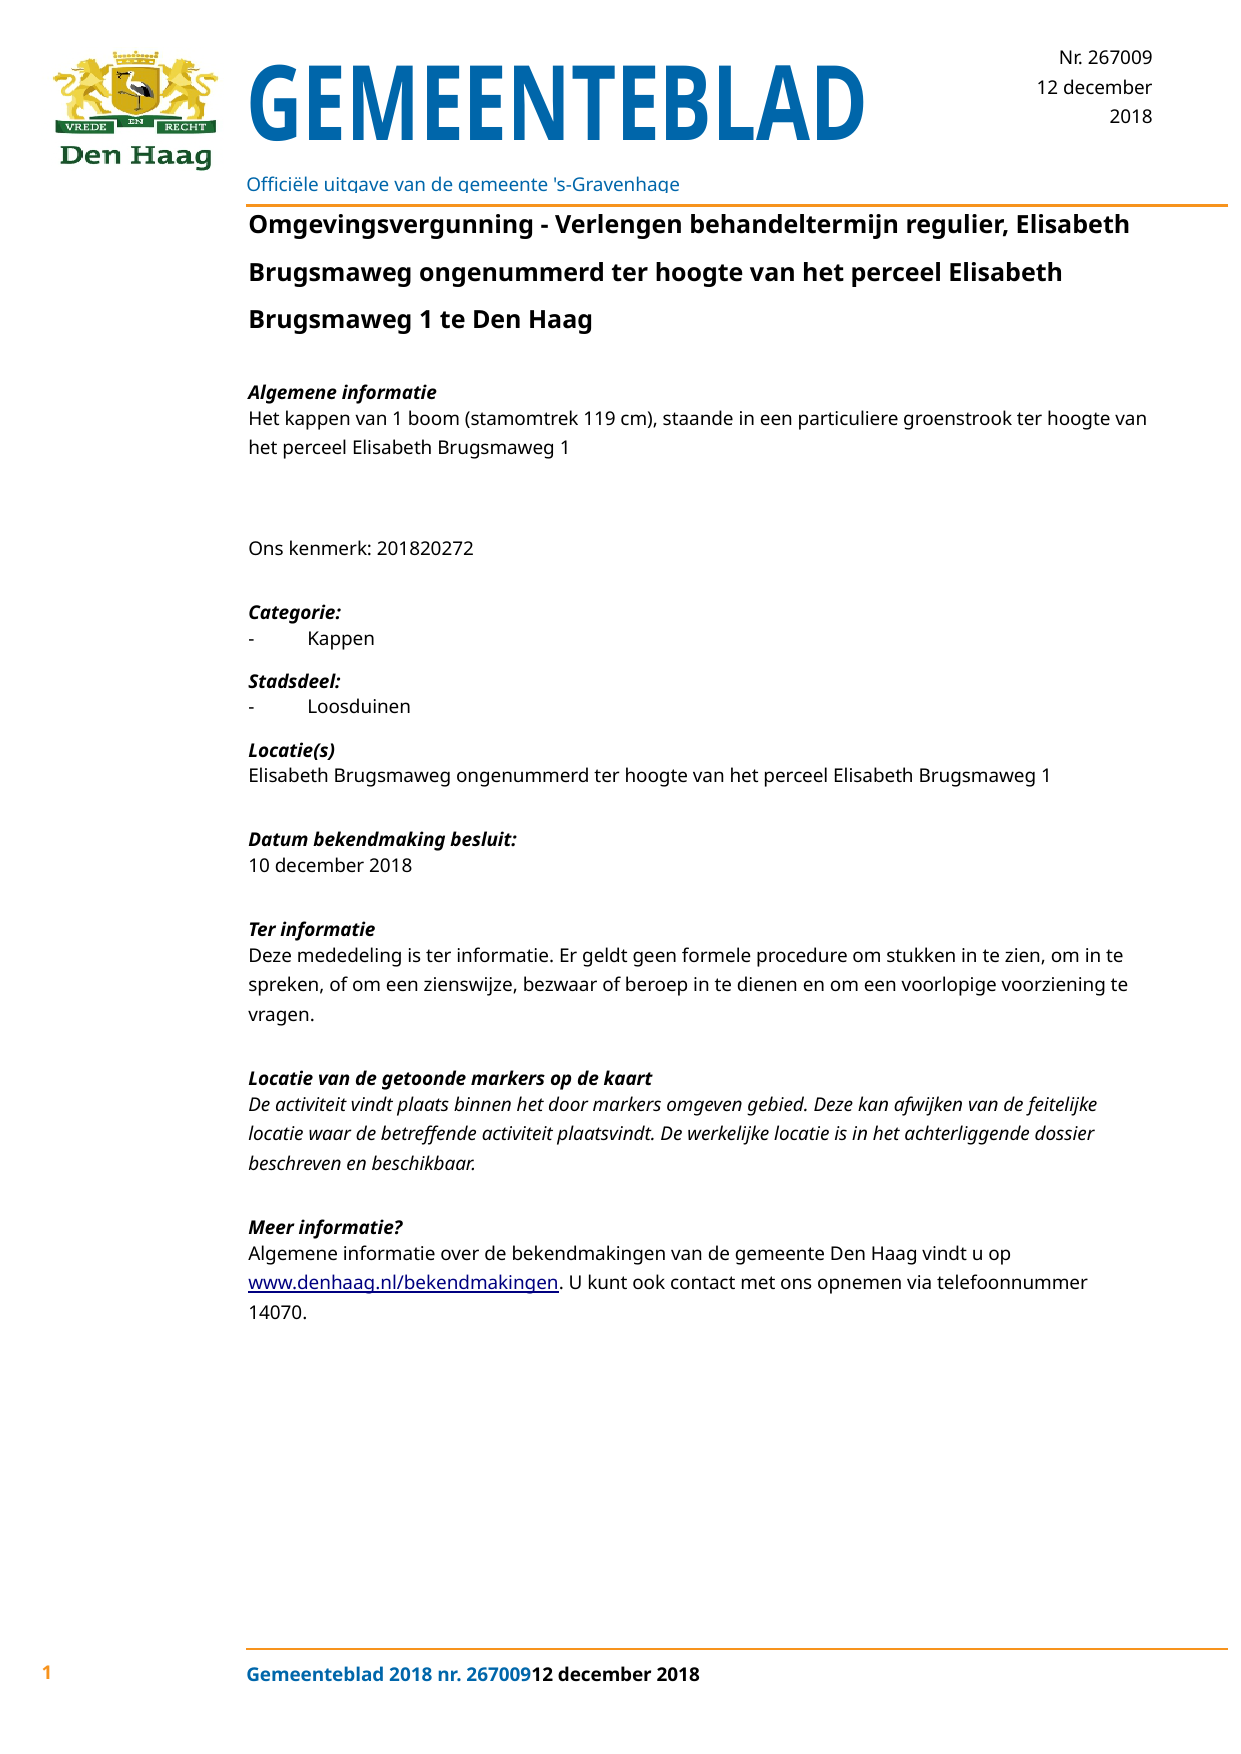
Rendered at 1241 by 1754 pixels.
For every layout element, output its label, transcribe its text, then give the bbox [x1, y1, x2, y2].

text Locatie van de getoonde markers op de kaart [248, 1065, 1152, 1091]
list Loosduinen [248, 694, 1152, 719]
text Locatie(s) [248, 737, 1152, 763]
text Elisabeth Brugsmaweg ongenummerd ter hoogte van het perceel Elisabeth Brugsmaweg 1 [248, 763, 1152, 788]
text Ter informatie [248, 916, 1152, 942]
text Stadsdeel: [248, 668, 1152, 694]
text Algemene informatie [248, 379, 1152, 405]
text Meer informatie? [248, 1214, 1152, 1240]
text Deze mededeling is ter informatie. Er geldt geen formele procedure om stukken in te zien, om in te spreken, of om een zienswijze, bezwaar of beroep in te dienen en om een voorlopige voorziening te vragen. [248, 942, 1152, 1027]
text Datum bekendmaking besluit: [248, 827, 1152, 852]
text Het kappen van 1 boom (stamomtrek 119 cm), staande in een particuliere groenstrook ter hoogte van het perceel Elisabeth Brugsmaweg 1 [248, 405, 1152, 460]
list Kappen [248, 625, 1152, 651]
picture [41, 47, 231, 172]
text Algemene informatie over de bekendmakingen van de gemeente Den Haag vindt u op www.denhaag.nl/bekendmakingen. U kunt ook contact met ons opnemen via telefoonnummer 14070. [248, 1240, 1152, 1324]
text Omgevingsvergunning - Verlengen behandeltermijn regulier, Elisabeth Brugsmaweg ongenummerd ter hoogte van het perceel Elisabeth Brugsmaweg 1 te Den Haag [248, 207, 1152, 336]
text 10 december 2018 [248, 852, 1152, 878]
text De activiteit vindt plaats binnen het door markers omgeven gebied. Deze kan afwijken van de feitelijke locatie waar de betreffende activiteit plaatsvindt. De werkelijke locatie is in het achterliggende dossier beschreven en beschikbaar. [248, 1091, 1152, 1176]
text Categorie: [248, 599, 1152, 625]
text Ons kenmerk: 201820272 [248, 535, 1152, 561]
